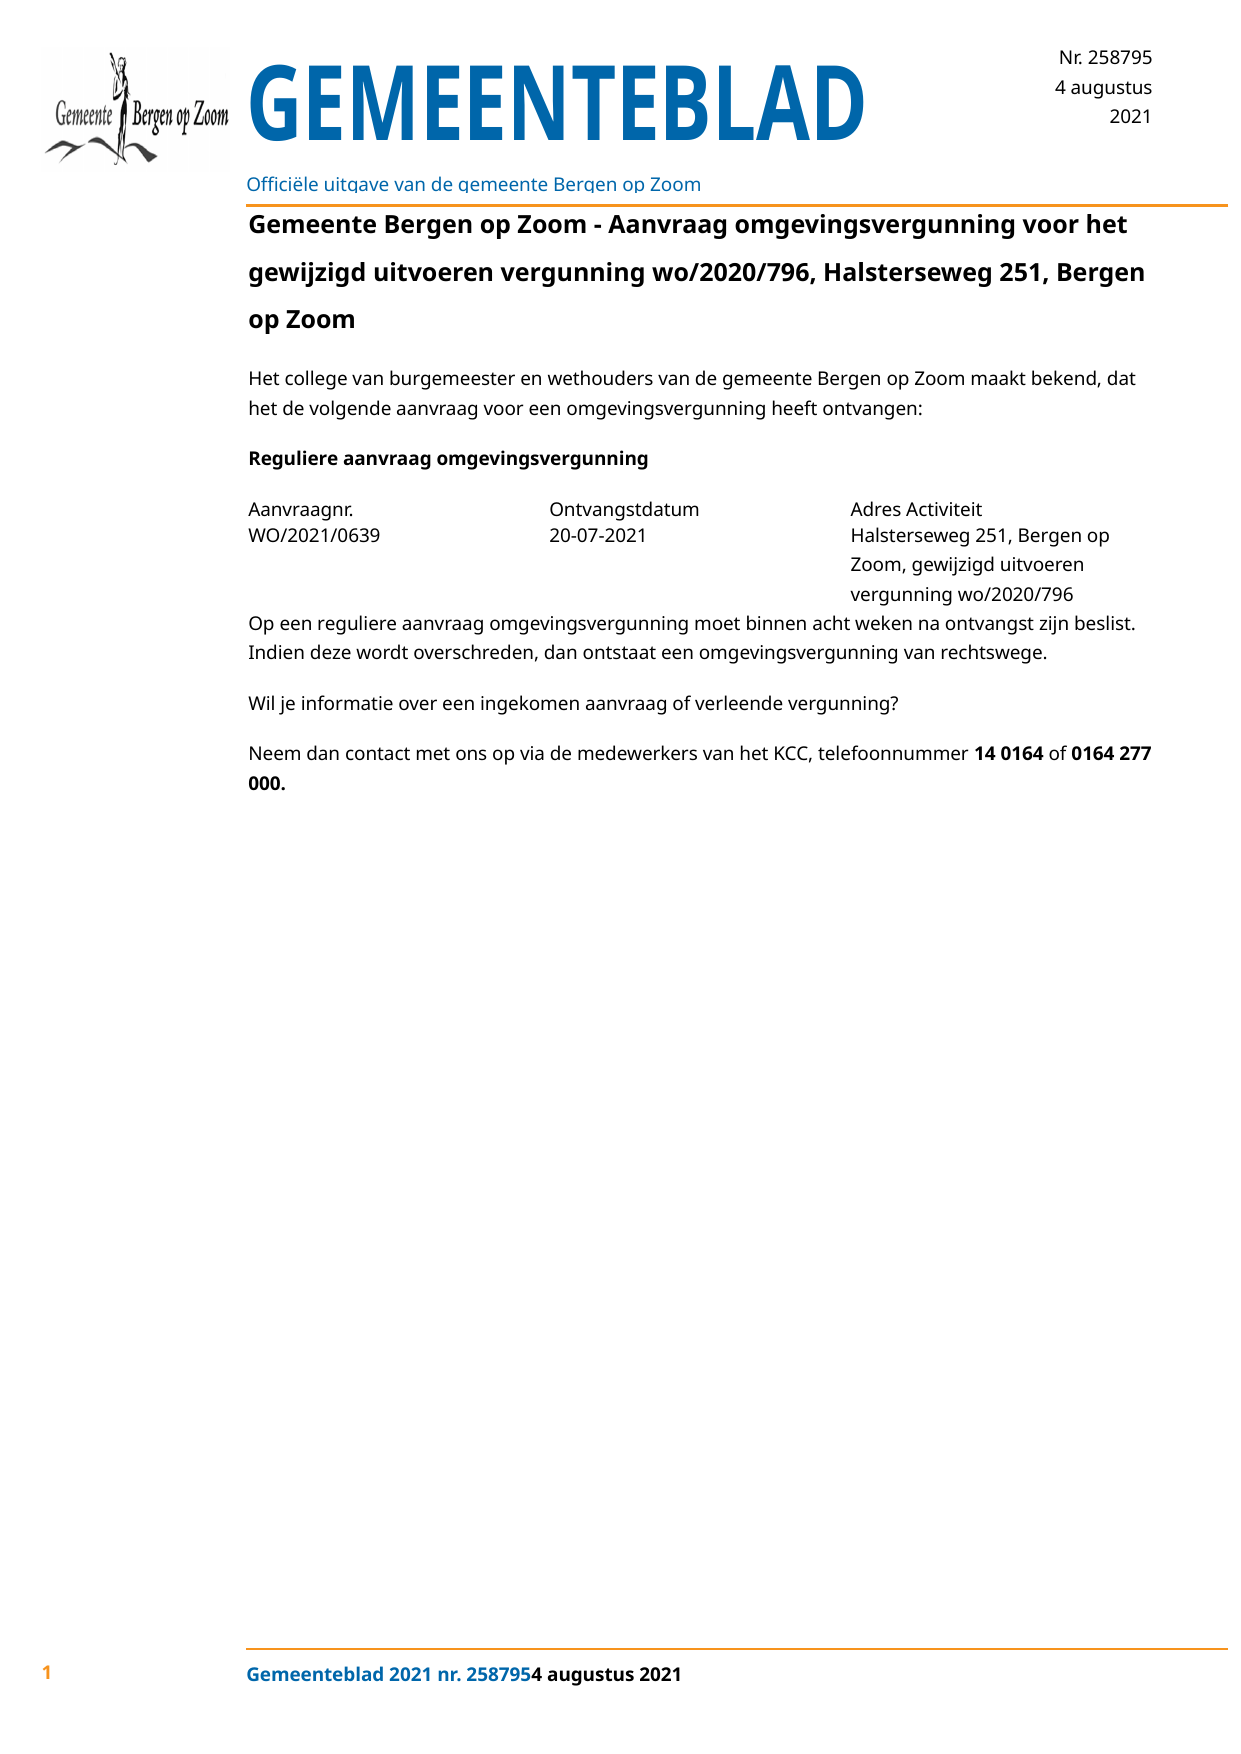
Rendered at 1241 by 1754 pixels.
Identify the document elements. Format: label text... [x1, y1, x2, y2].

picture [41, 47, 231, 172]
table_cell Halsterseweg 251, Bergen op Zoom, gewijzigd uitvoeren vergunning wo/2020/796 [850, 522, 1152, 607]
text Wil je informatie over een ingekomen aanvraag of verleende vergunning? [248, 690, 1152, 716]
text Neem dan contact met ons op via de medewerkers van het KCC, telefoonnummer 14 0164 of 0164 277 000. [248, 740, 1152, 796]
text Reguliere aanvraag omgevingsvergunning [248, 446, 1152, 471]
table_header Adres Activiteit [850, 496, 1152, 522]
table_cell WO/2021/0639 [248, 522, 549, 607]
text Het college van burgemeester en wethouders van de gemeente Bergen op Zoom maakt bekend, dat het de volgende aanvraag voor een omgevingsvergunning heeft ontvangen: [248, 366, 1152, 421]
table_header Ontvangstdatum [549, 496, 850, 522]
table_header Aanvraagnr. [248, 496, 549, 522]
text Op een reguliere aanvraag omgevingsvergunning moet binnen acht weken na ontvangst zijn beslist. Indien deze wordt overschreden, dan ontstaat een omgevingsvergunning van rechtswege. [248, 610, 1152, 665]
text Gemeente Bergen op Zoom - Aanvraag omgevingsvergunning voor het gewijzigd uitvoeren vergunning wo/2020/796, Halsterseweg 251, Bergen op Zoom [248, 207, 1152, 336]
table_cell 20-07-2021 [549, 522, 850, 607]
